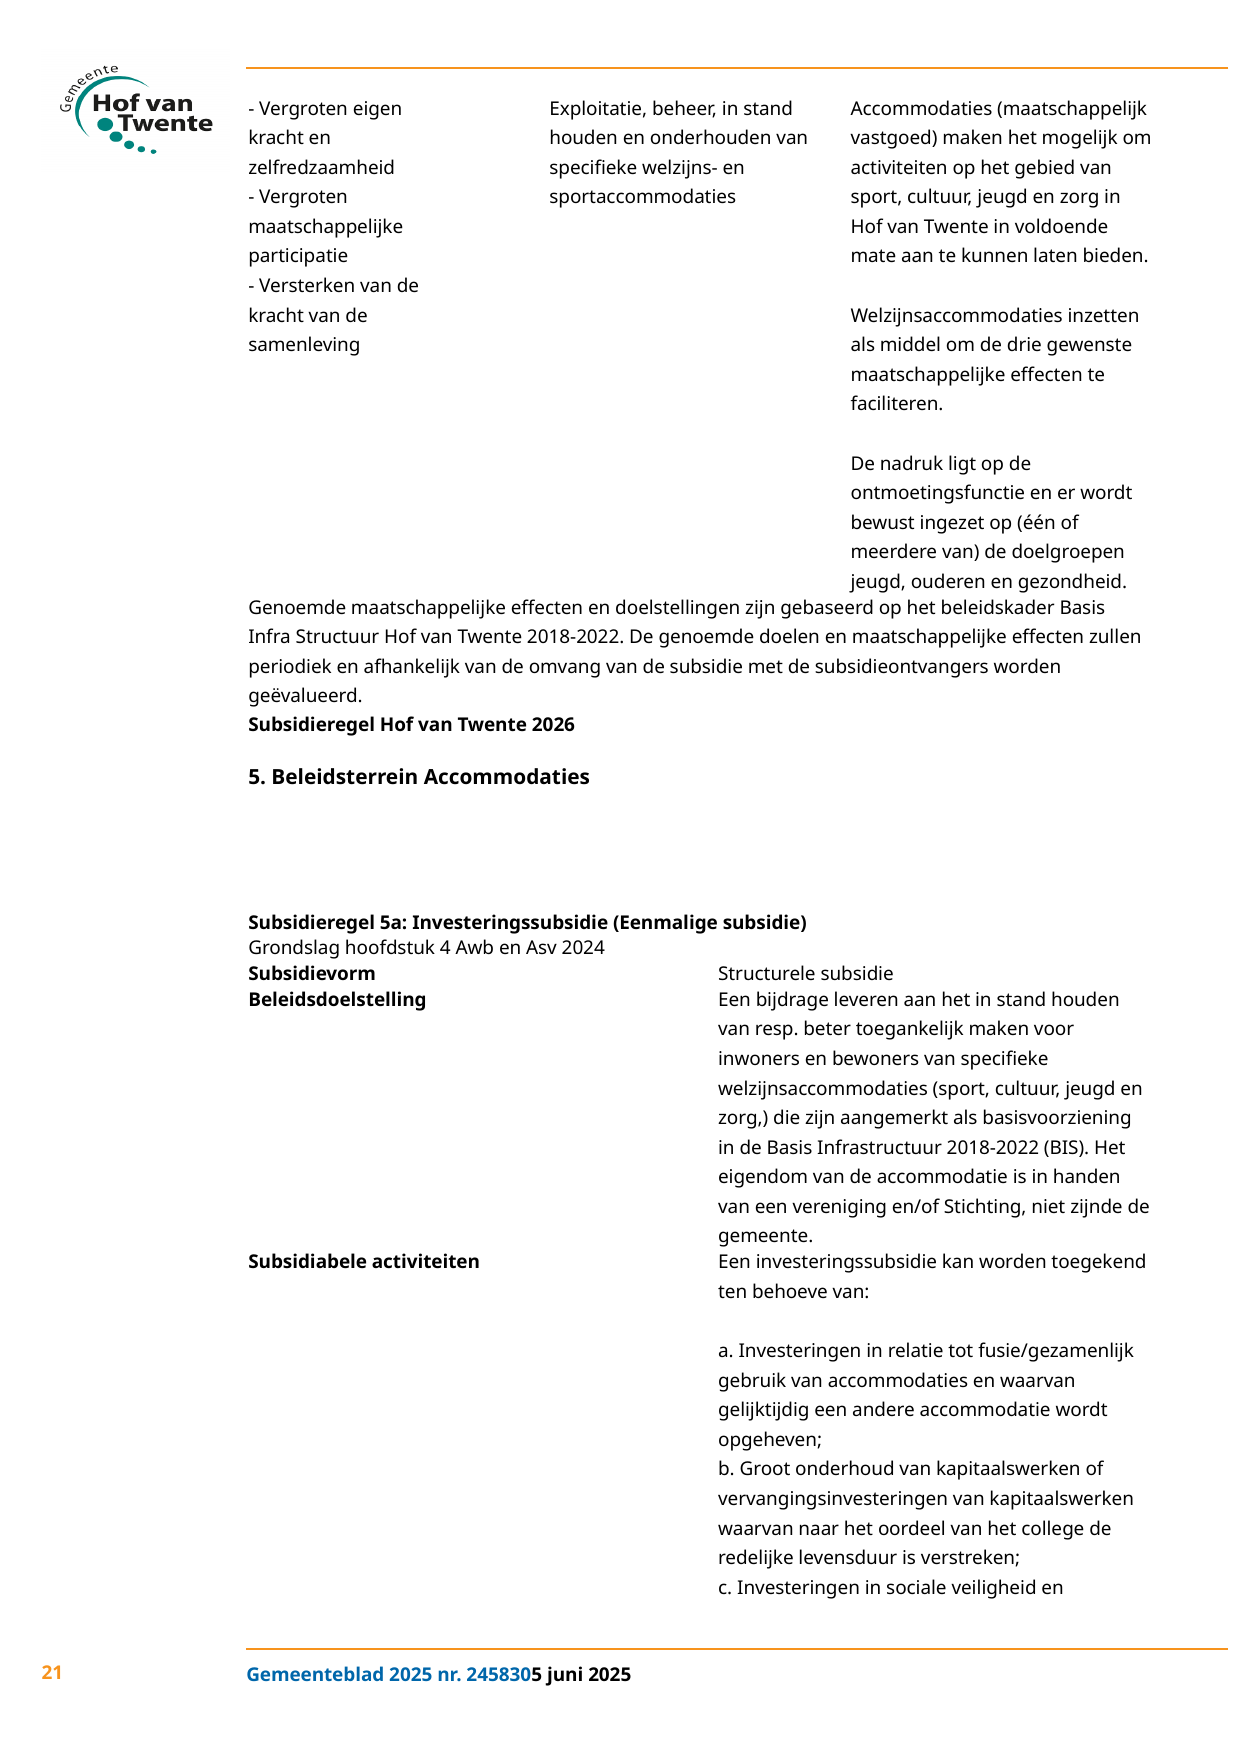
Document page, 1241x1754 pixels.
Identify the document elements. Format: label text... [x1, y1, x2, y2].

table_cell - Vergroten eigen kracht en zelfredzaamheid - Vergroten maatschappelijke participatie - Versterken van de kracht van de samenleving [248, 95, 549, 594]
table_cell Beleidsdoelstelling [248, 986, 510, 1248]
table_cell Een investeringssubsidie kan worden toegekend ten behoeve van: a. Investeringen in relatie tot fusie/gezamenlijk gebruik van accommodaties en waarvan gelijktijdig een andere accommodatie wordt opgeheven; b. Groot onderhoud van kapitaalswerken of vervangingsinvesteringen van kapitaalswerken waarvan naar het oordeel van het college de redelijke levensduur is verstreken; c. Investeringen in sociale veiligheid en [718, 1249, 1152, 1599]
table_cell Grondslag hoofdstuk 4 Awb en Asv 2024 [248, 935, 1152, 960]
table_cell [510, 1249, 718, 1599]
text 5. Beleidsterrein Accommodaties [248, 762, 1152, 790]
table_cell Exploitatie, beheer, in stand houden en onderhouden van specifieke welzijns- en sportaccommodaties [549, 95, 850, 594]
table_cell Subsidiabele activiteiten [248, 1249, 510, 1599]
table_cell Structurele subsidie [718, 960, 1152, 986]
text Subsidieregel Hof van Twente 2026 [248, 712, 1152, 737]
table_cell Subsidievorm [248, 960, 510, 986]
table_cell Een bijdrage leveren aan het in stand houden van resp. beter toegankelijk maken voor inwoners en bewoners van specifieke welzijnsaccommodaties (sport, cultuur, jeugd en zorg,) die zijn aangemerkt als basisvoorziening in de Basis Infrastructuur 2018-2022 (BIS). Het eigendom van de accommodatie is in handen van een vereniging en/of Stichting, niet zijnde de gemeente. [718, 986, 1152, 1248]
picture [41, 47, 231, 172]
table_cell Accommodaties (maatschappelijk vastgoed) maken het mogelijk om activiteiten op het gebied van sport, cultuur, jeugd en zorg in Hof van Twente in voldoende mate aan te kunnen laten bieden. Welzijnsaccommodaties inzetten als middel om de drie gewenste maatschappelijke effecten te faciliteren. De nadruk ligt op de ontmoetingsfunctie en er wordt bewust ingezet op (één of meerdere van) de doelgroepen jeugd, ouderen en gezondheid. [850, 95, 1152, 594]
table_cell [510, 960, 718, 986]
table_header Subsidieregel 5a: Investeringssubsidie (Eenmalige subsidie) [248, 909, 1152, 934]
table_cell [510, 986, 718, 1248]
table_cell Genoemde maatschappelijke effecten en doelstellingen zijn gebaseerd op het beleidskader Basis Infra Structuur Hof van Twente 2018-2022. De genoemde doelen en maatschappelijke effecten zullen periodiek en afhankelijk van de omvang van de subsidie met de subsidieontvangers worden geëvalueerd. [248, 594, 1152, 708]
